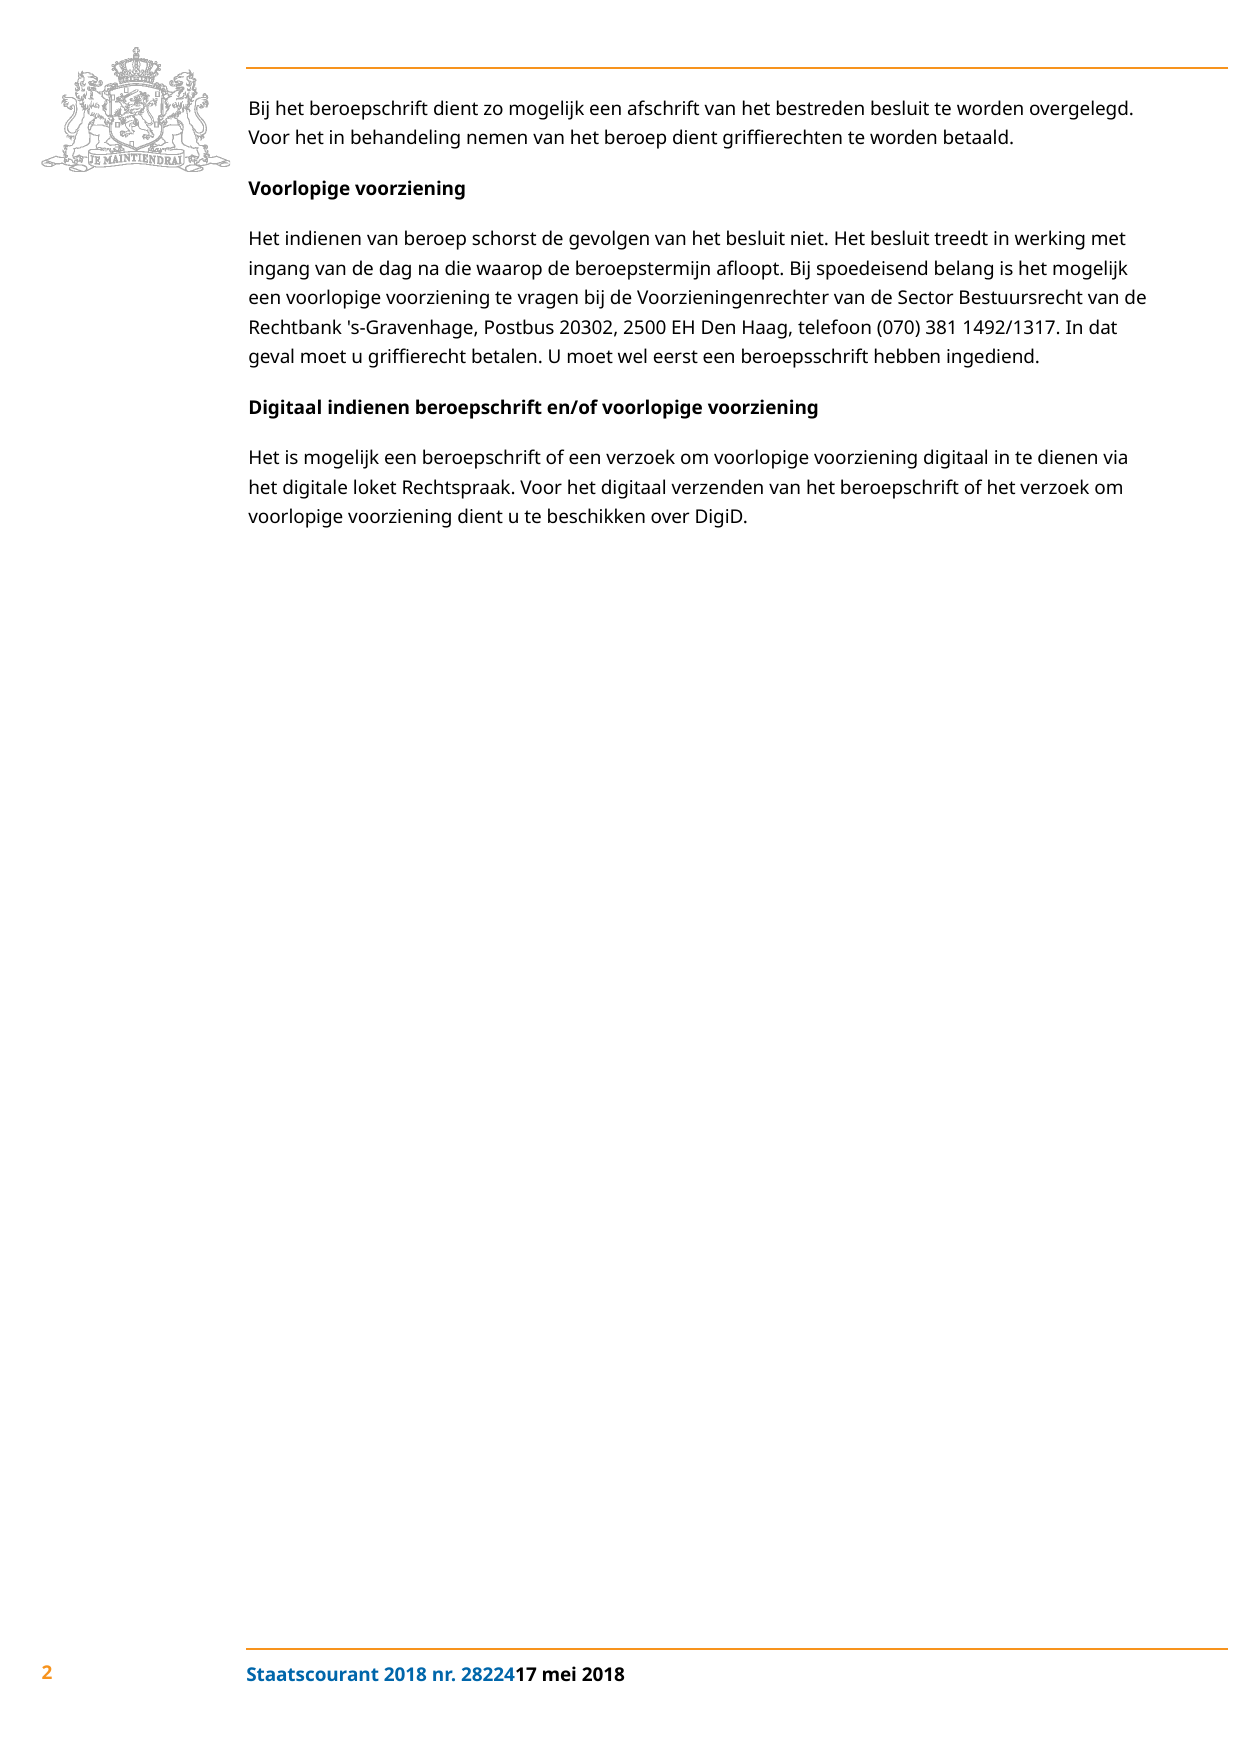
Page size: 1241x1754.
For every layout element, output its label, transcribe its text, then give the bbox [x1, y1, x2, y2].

text Het indienen van beroep schorst de gevolgen van het besluit niet. Het besluit treedt in werking met ingang van de dag na die waarop de beroepstermijn afloopt. Bij spoedeisend belang is het mogelijk een voorlopige voorziening te vragen bij de Voorzieningenrechter van de Sector Bestuursrecht van de Rechtbank 's-Gravenhage, Postbus 20302, 2500 EH Den Haag, telefoon (070) 381 1492/1317. In dat geval moet u griffierecht betalen. U moet wel eerst een beroepsschrift hebben ingediend. [248, 225, 1152, 369]
text Digitaal indienen beroepschrift en/of voorlopige voorziening [248, 394, 1152, 420]
text Het is mogelijk een beroepschrift of een verzoek om voorlopige voorziening digitaal in te dienen via het digitale loket Rechtspraak. Voor het digitaal verzenden van het beroepschrift of het verzoek om voorlopige voorziening dient u te beschikken over DigiD. [248, 444, 1152, 529]
text Bij het beroepschrift dient zo mogelijk een afschrift van het bestreden besluit te worden overgelegd. Voor het in behandeling nemen van het beroep dient griffierechten te worden betaald. [248, 95, 1152, 150]
picture [41, 47, 231, 172]
text Voorlopige voorziening [248, 175, 1152, 201]
